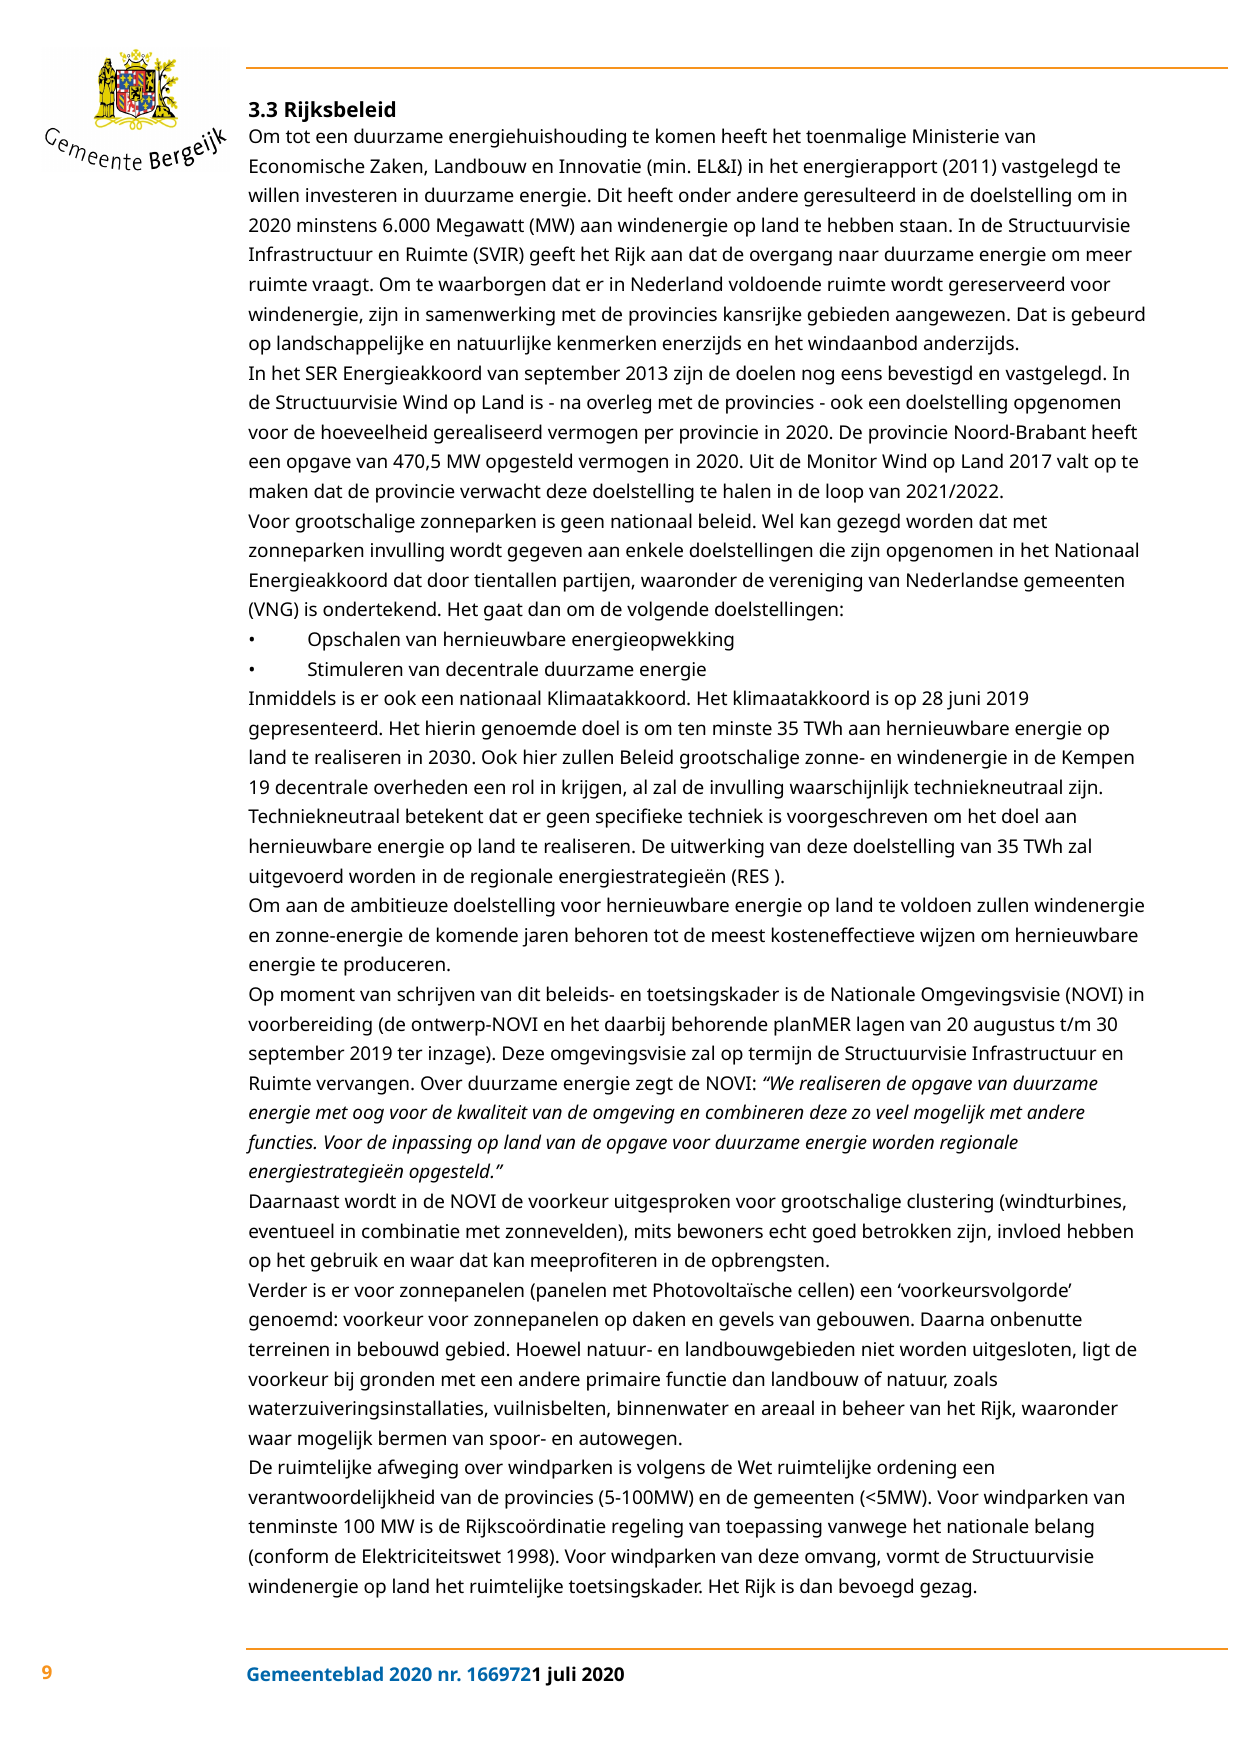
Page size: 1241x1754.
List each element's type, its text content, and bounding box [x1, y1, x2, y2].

text 3.3 Rijksbeleid [248, 95, 1152, 123]
text Voor grootschalige zonneparken is geen nationaal beleid. Wel kan gezegd worden dat met zonneparken invulling wordt gegeven aan enkele doelstellingen die zijn opgenomen in het Nationaal Energieakkoord dat door tientallen partijen, waaronder de vereniging van Nederlandse gemeenten (VNG) is ondertekend. Het gaat dan om de volgende doelstellingen: [248, 508, 1152, 622]
text Om tot een duurzame energiehuishouding te komen heeft het toenmalige Ministerie van Economische Zaken, Landbouw en Innovatie (min. EL&I) in het energierapport (2011) vastgelegd te willen investeren in duurzame energie. Dit heeft onder andere geresulteerd in de doelstelling om in 2020 minstens 6.000 Megawatt (MW) aan windenergie op land te hebben staan. In de Structuurvisie Infrastructuur en Ruimte (SVIR) geeft het Rijk aan dat de overgang naar duurzame energie om meer ruimte vraagt. Om te waarborgen dat er in Nederland voldoende ruimte wordt gereserveerd voor windenergie, zijn in samenwerking met de provincies kansrijke gebieden aangewezen. Dat is gebeurd op landschappelijke en natuurlijke kenmerken enerzijds en het windaanbod anderzijds. [248, 123, 1152, 356]
text De ruimtelijke afweging over windparken is volgens de Wet ruimtelijke ordening een verantwoordelijkheid van de provincies (5-100MW) en de gemeenten (<5MW). Voor windparken van tenminste 100 MW is de Rijkscoördinatie regeling van toepassing vanwege het nationale belang (conform de Elektriciteitswet 1998). Voor windparken van deze omvang, vormt de Structuurvisie windenergie op land het ruimtelijke toetsingskader. Het Rijk is dan bevoegd gezag. [248, 1454, 1152, 1598]
picture [41, 47, 231, 172]
text Om aan de ambitieuze doelstelling voor hernieuwbare energie op land te voldoen zullen windenergie en zonne-energie de komende jaren behoren tot de meest kosteneffectieve wijzen om hernieuwbare energie te produceren. [248, 892, 1152, 977]
list Opschalen van hernieuwbare energieopwekking [248, 626, 1152, 652]
text Op moment van schrijven van dit beleids- en toetsingskader is de Nationale Omgevingsvisie (NOVI) in voorbereiding (de ontwerp-NOVI en het daarbij behorende planMER lagen van 20 augustus t/m 30 september 2019 ter inzage). Deze omgevingsvisie zal op termijn de Structuurvisie Infrastructuur en Ruimte vervangen. Over duurzame energie zegt de NOVI: “We realiseren de opgave van duurzame energie met oog voor de kwaliteit van de omgeving en combineren deze zo veel mogelijk met andere functies. Voor de inpassing op land van de opgave voor duurzame energie worden regionale energiestrategieën opgesteld.” [248, 981, 1152, 1184]
list Stimuleren van decentrale duurzame energie [248, 656, 1152, 681]
text In het SER Energieakkoord van september 2013 zijn de doelen nog eens bevestigd en vastgelegd. In de Structuurvisie Wind op Land is - na overleg met de provincies - ook een doelstelling opgenomen voor de hoeveelheid gerealiseerd vermogen per provincie in 2020. De provincie Noord-Brabant heeft een opgave van 470,5 MW opgesteld vermogen in 2020. Uit de Monitor Wind op Land 2017 valt op te maken dat de provincie verwacht deze doelstelling te halen in de loop van 2021/2022. [248, 360, 1152, 504]
text Inmiddels is er ook een nationaal Klimaatakkoord. Het klimaatakkoord is op 28 juni 2019 gepresenteerd. Het hierin genoemde doel is om ten minste 35 TWh aan hernieuwbare energie op land te realiseren in 2030. Ook hier zullen Beleid grootschalige zonne- en windenergie in de Kempen 19 decentrale overheden een rol in krijgen, al zal de invulling waarschijnlijk techniekneutraal zijn. Techniekneutraal betekent dat er geen specifieke techniek is voorgeschreven om het doel aan hernieuwbare energie op land te realiseren. De uitwerking van deze doelstelling van 35 TWh zal uitgevoerd worden in de regionale energiestrategieën (RES ). [248, 685, 1152, 888]
text Verder is er voor zonnepanelen (panelen met Photovoltaïsche cellen) een ‘voorkeursvolgorde’ genoemd: voorkeur voor zonnepanelen op daken en gevels van gebouwen. Daarna onbenutte terreinen in bebouwd gebied. Hoewel natuur- en landbouwgebieden niet worden uitgesloten, ligt de voorkeur bij gronden met een andere primaire functie dan landbouw of natuur, zoals waterzuiveringsinstallaties, vuilnisbelten, binnenwater en areaal in beheer van het Rijk, waaronder waar mogelijk bermen van spoor- en autowegen. [248, 1277, 1152, 1451]
text Daarnaast wordt in de NOVI de voorkeur uitgesproken voor grootschalige clustering (windturbines, eventueel in combinatie met zonnevelden), mits bewoners echt goed betrokken zijn, invloed hebben op het gebruik en waar dat kan meeprofiteren in de opbrengsten. [248, 1188, 1152, 1273]
